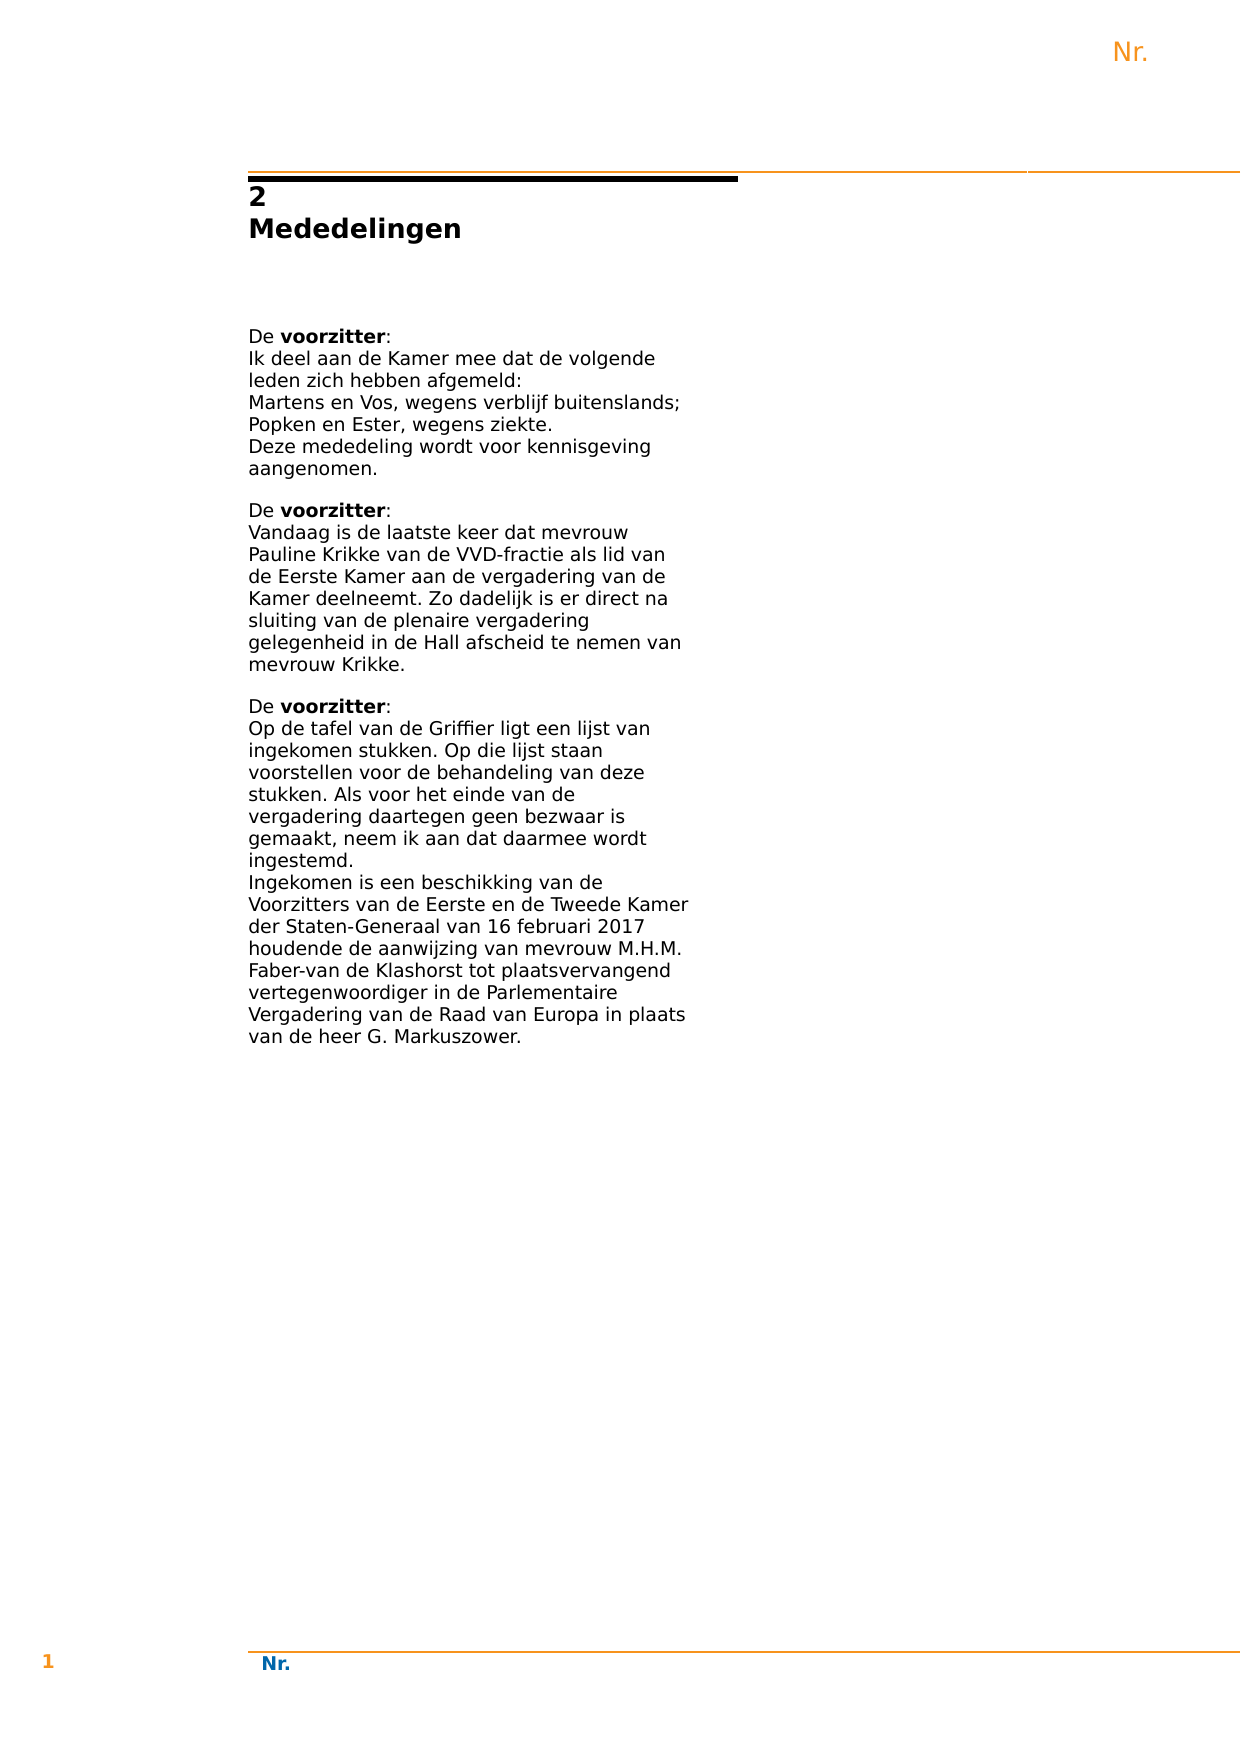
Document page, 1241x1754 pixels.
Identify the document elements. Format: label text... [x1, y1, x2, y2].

text Ingekomen is een beschikking van de Voorzitters van de Eerste en de Tweede Kamer der Staten-Generaal van 16 februari 2017 houdende de aanwijzing van mevrouw M.H.M. Faber-van de Klashorst tot plaatsvervangend vertegenwoordiger in de Parlementaire Vergadering van de Raad van Europa in plaats van de heer G. Markuszower. [248, 872, 691, 1048]
text De voorzitter: [248, 696, 691, 718]
text Popken en Ester, wegens ziekte. [248, 414, 691, 436]
text Op de tafel van de Griffier ligt een lijst van ingekomen stukken. Op die lijst staan voorstellen voor de behandeling van deze stukken. Als voor het einde van de vergadering daartegen geen bezwaar is gemaakt, neem ik aan dat daarmee wordt ingestemd. [248, 718, 691, 872]
text Ik deel aan de Kamer mee dat de volgende leden zich hebben afgemeld: [248, 348, 691, 392]
text De voorzitter: [248, 326, 691, 348]
text De voorzitter: [248, 500, 691, 522]
text Martens en Vos, wegens verblijf buitenslands; [248, 392, 691, 414]
text Vandaag is de laatste keer dat mevrouw Pauline Krikke van de VVD-fractie als lid van de Eerste Kamer aan de vergadering van de Kamer deelneemt. Zo dadelijk is er direct na sluiting van de plenaire vergadering gelegenheid in de Hall afscheid te nemen van mevrouw Krikke. [248, 522, 691, 676]
title 2 Mededelingen [248, 182, 691, 244]
text Deze mededeling wordt voor kennisgeving aangenomen. [248, 436, 691, 480]
